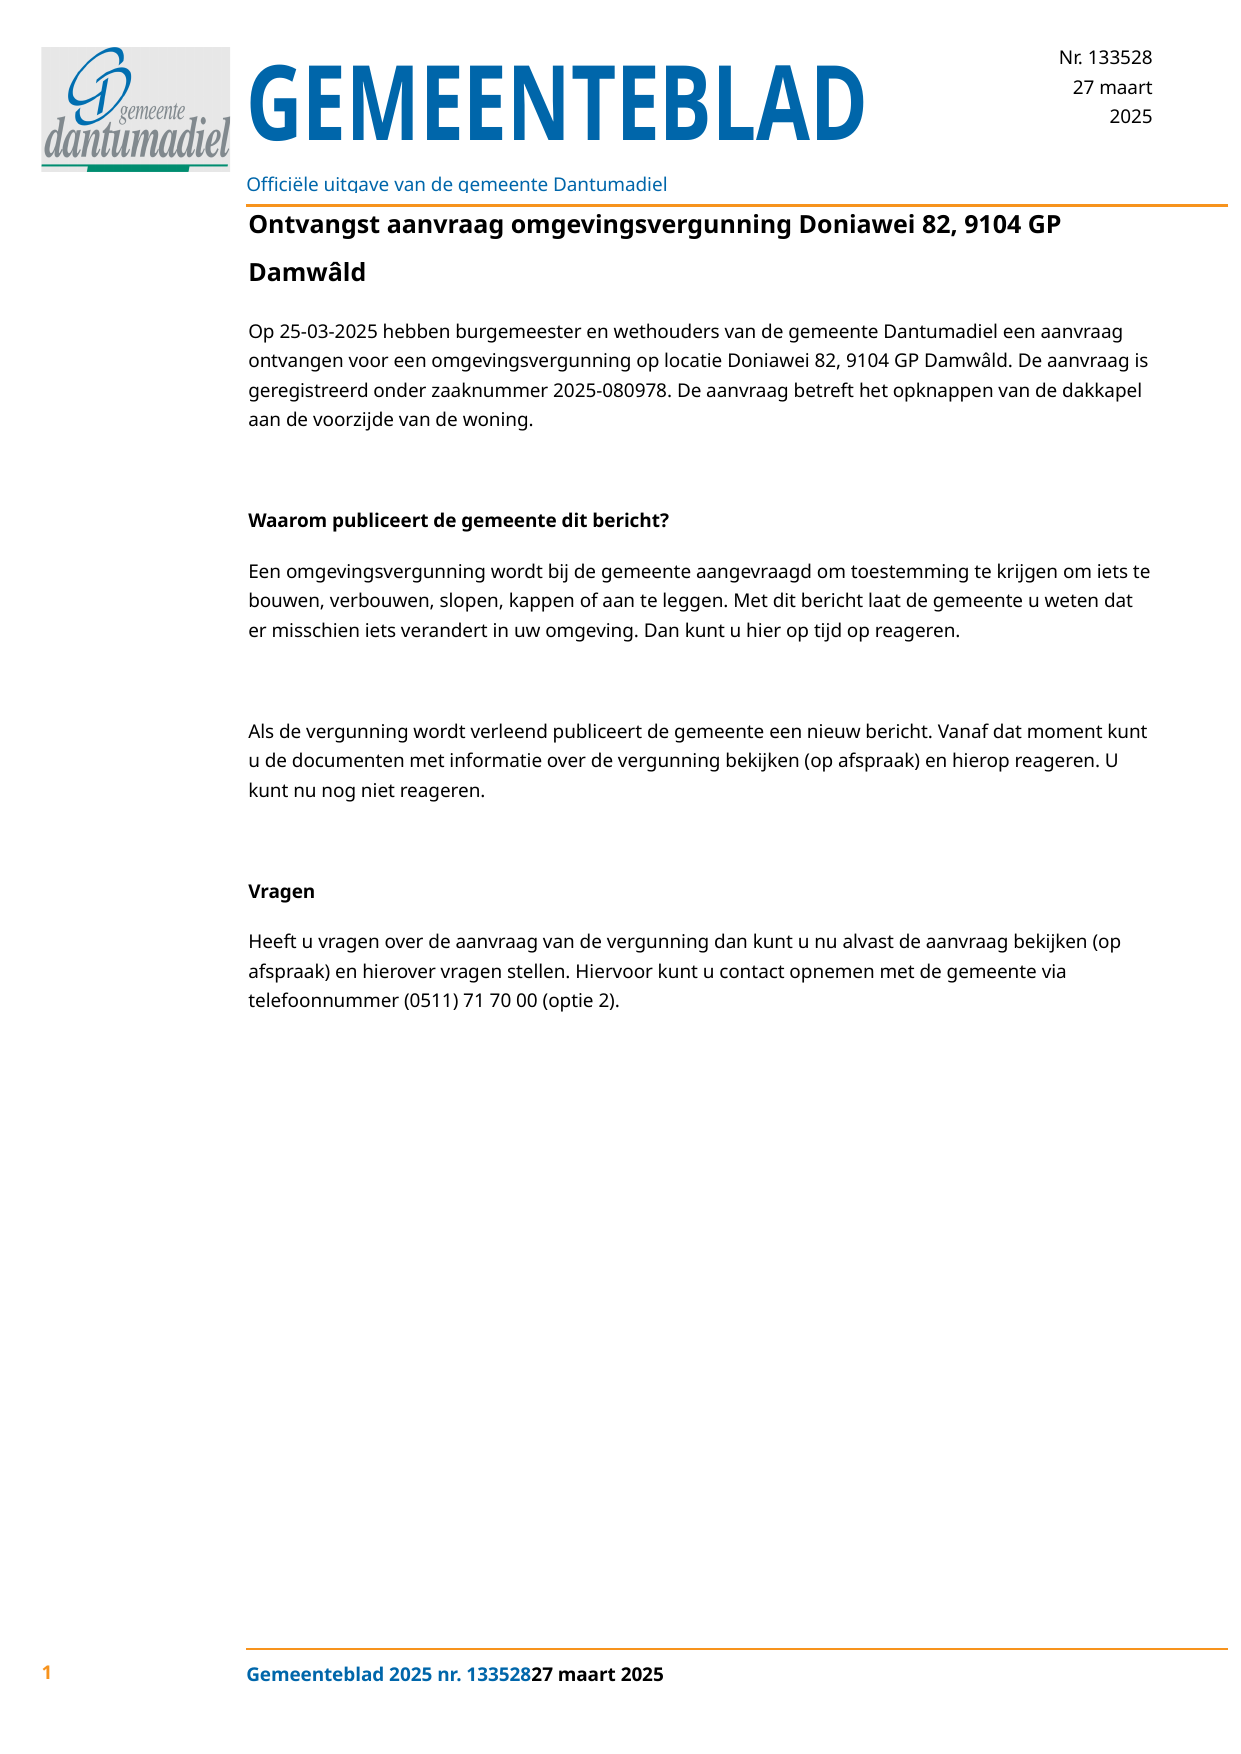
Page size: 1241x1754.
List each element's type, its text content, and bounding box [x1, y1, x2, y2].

text Heeft u vragen over de aanvraag van de vergunning dan kunt u nu alvast de aanvraag bekijken (op afspraak) en hierover vragen stellen. Hiervoor kunt u contact opnemen met de gemeente via telefoonnummer (0511) 71 70 00 (optie 2). [248, 928, 1152, 1013]
picture [41, 47, 231, 172]
text Een omgevingsvergunning wordt bij de gemeente aangevraagd om toestemming te krijgen om iets te bouwen, verbouwen, slopen, kappen of aan te leggen. Met dit bericht laat de gemeente u weten dat er misschien iets verandert in uw omgeving. Dan kunt u hier op tijd op reageren. [248, 558, 1152, 643]
text Als de vergunning wordt verleend publiceert de gemeente een nieuw bericht. Vanaf dat moment kunt u de documenten met informatie over de vergunning bekijken (op afspraak) en hierop reageren. U kunt nu nog niet reageren. [248, 718, 1152, 803]
text Op 25-03-2025 hebben burgemeester en wethouders van de gemeente Dantumadiel een aanvraag ontvangen voor een omgevingsvergunning op locatie Doniawei 82, 9104 GP Damwâld. De aanvraag is geregistreerd onder zaaknummer 2025-080978. De aanvraag betreft het opknappen van de dakkapel aan de voorzijde van de woning. [248, 318, 1152, 432]
text Vragen [248, 878, 1152, 904]
text Ontvangst aanvraag omgevingsvergunning Doniawei 82, 9104 GP Damwâld [248, 207, 1152, 288]
text Waarom publiceert de gemeente dit bericht? [248, 507, 1152, 533]
